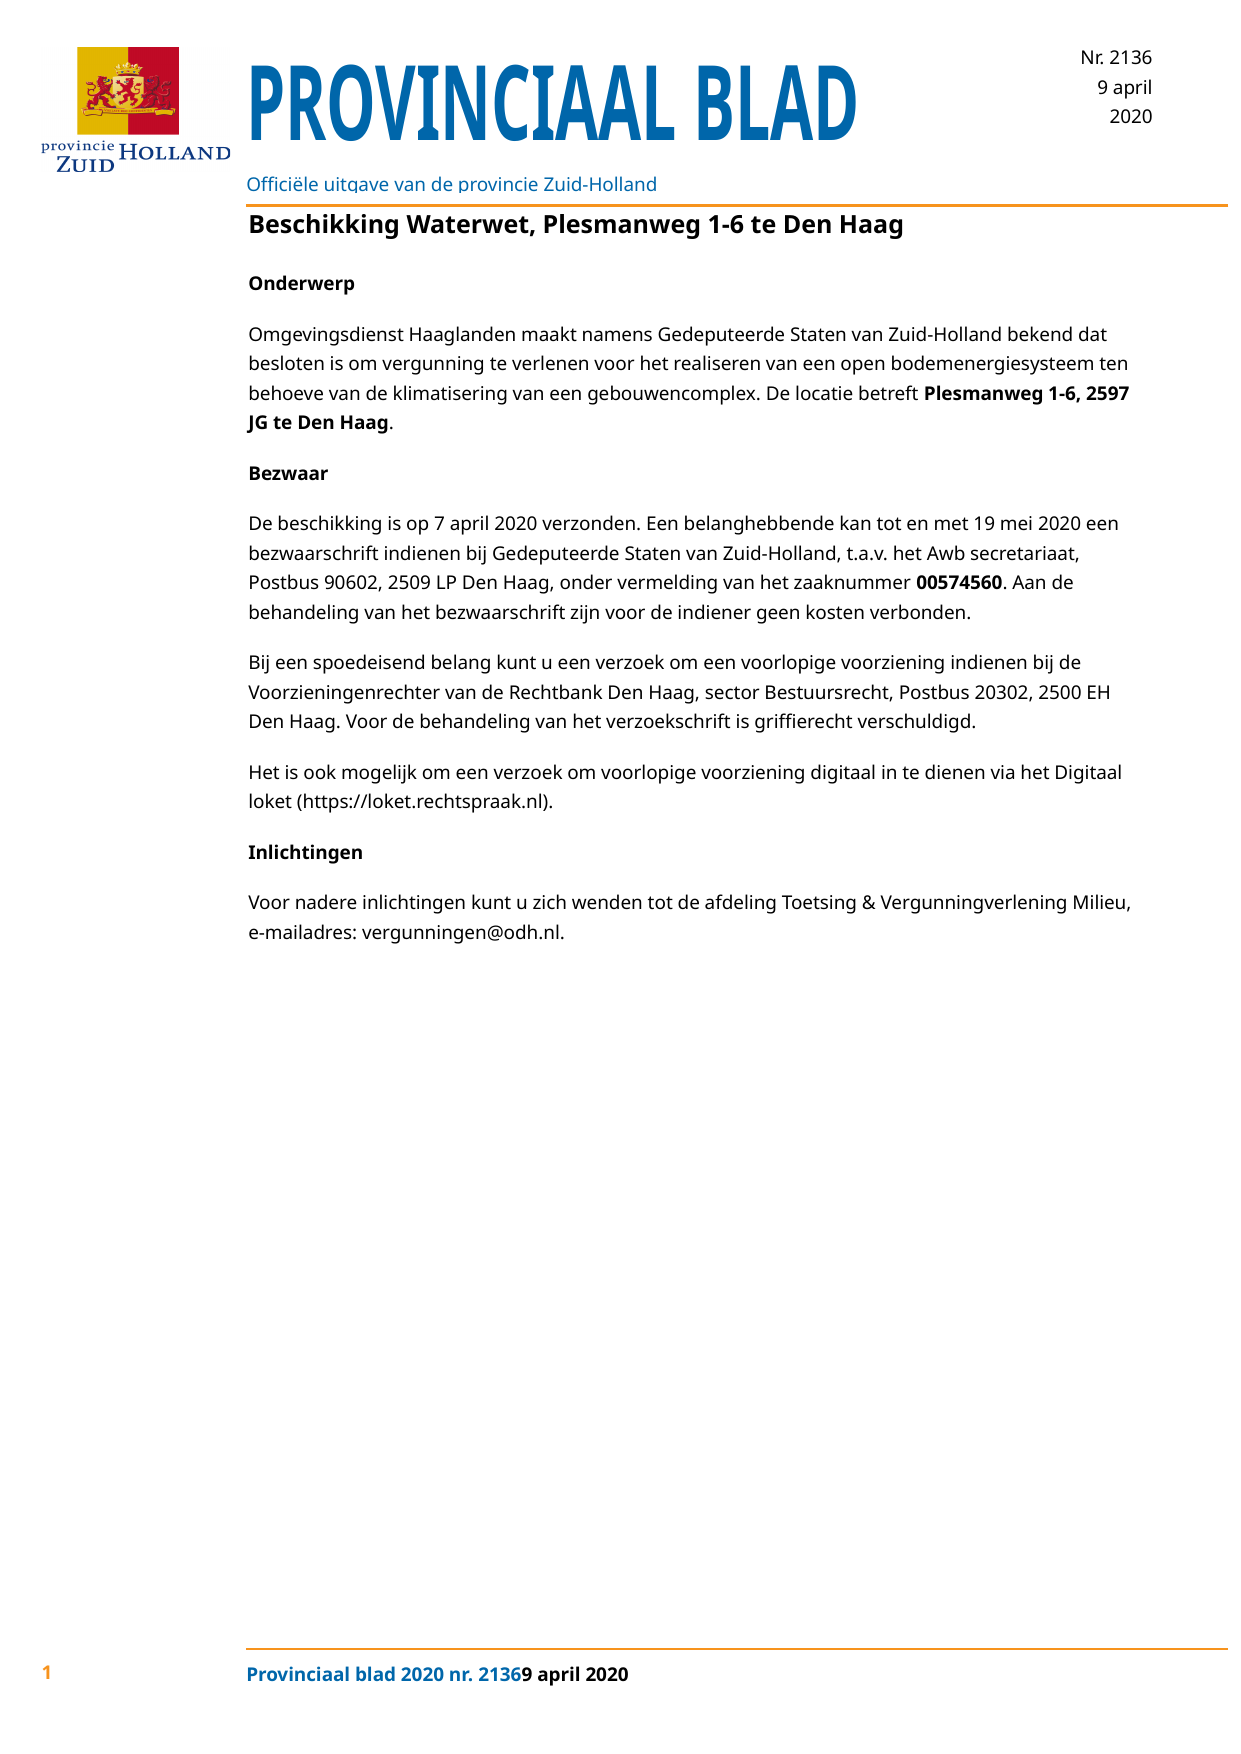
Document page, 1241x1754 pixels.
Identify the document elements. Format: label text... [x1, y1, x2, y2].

text Het is ook mogelijk om een verzoek om voorlopige voorziening digitaal in te dienen via het Digitaal loket (https://loket.rechtspraak.nl). [248, 759, 1152, 814]
text Onderwerp [248, 270, 1152, 296]
text Bezwaar [248, 460, 1152, 486]
text Beschikking Waterwet, Plesmanweg 1-6 te Den Haag [248, 207, 1152, 241]
text De beschikking is op 7 april 2020 verzonden. Een belanghebbende kan tot en met 19 mei 2020 een bezwaarschrift indienen bij Gedeputeerde Staten van Zuid-Holland, t.a.v. het Awb secretariaat, Postbus 90602, 2509 LP Den Haag, onder vermelding van het zaaknummer 00574560. Aan de behandeling van het bezwaarschrift zijn voor de indiener geen kosten verbonden. [248, 510, 1152, 625]
text Bij een spoedeisend belang kunt u een verzoek om een voorlopige voorziening indienen bij de Voorzieningenrechter van de Rechtbank Den Haag, sector Bestuursrecht, Postbus 20302, 2500 EH Den Haag. Voor de behandeling van het verzoekschrift is griffierecht verschuldigd. [248, 649, 1152, 734]
text Omgevingsdienst Haaglanden maakt namens Gedeputeerde Staten van Zuid-Holland bekend dat besloten is om vergunning te verlenen voor het realiseren van een open bodemenergiesysteem ten behoeve van de klimatisering van een gebouwencomplex. De locatie betreft Plesmanweg 1-6, 2597 JG te Den Haag. [248, 321, 1152, 435]
text Voor nadere inlichtingen kunt u zich wenden tot de afdeling Toetsing & Vergunningverlening Milieu, e-mailadres: vergunningen@odh.nl. [248, 889, 1152, 945]
text Inlichtingen [248, 839, 1152, 865]
picture [41, 47, 231, 172]
